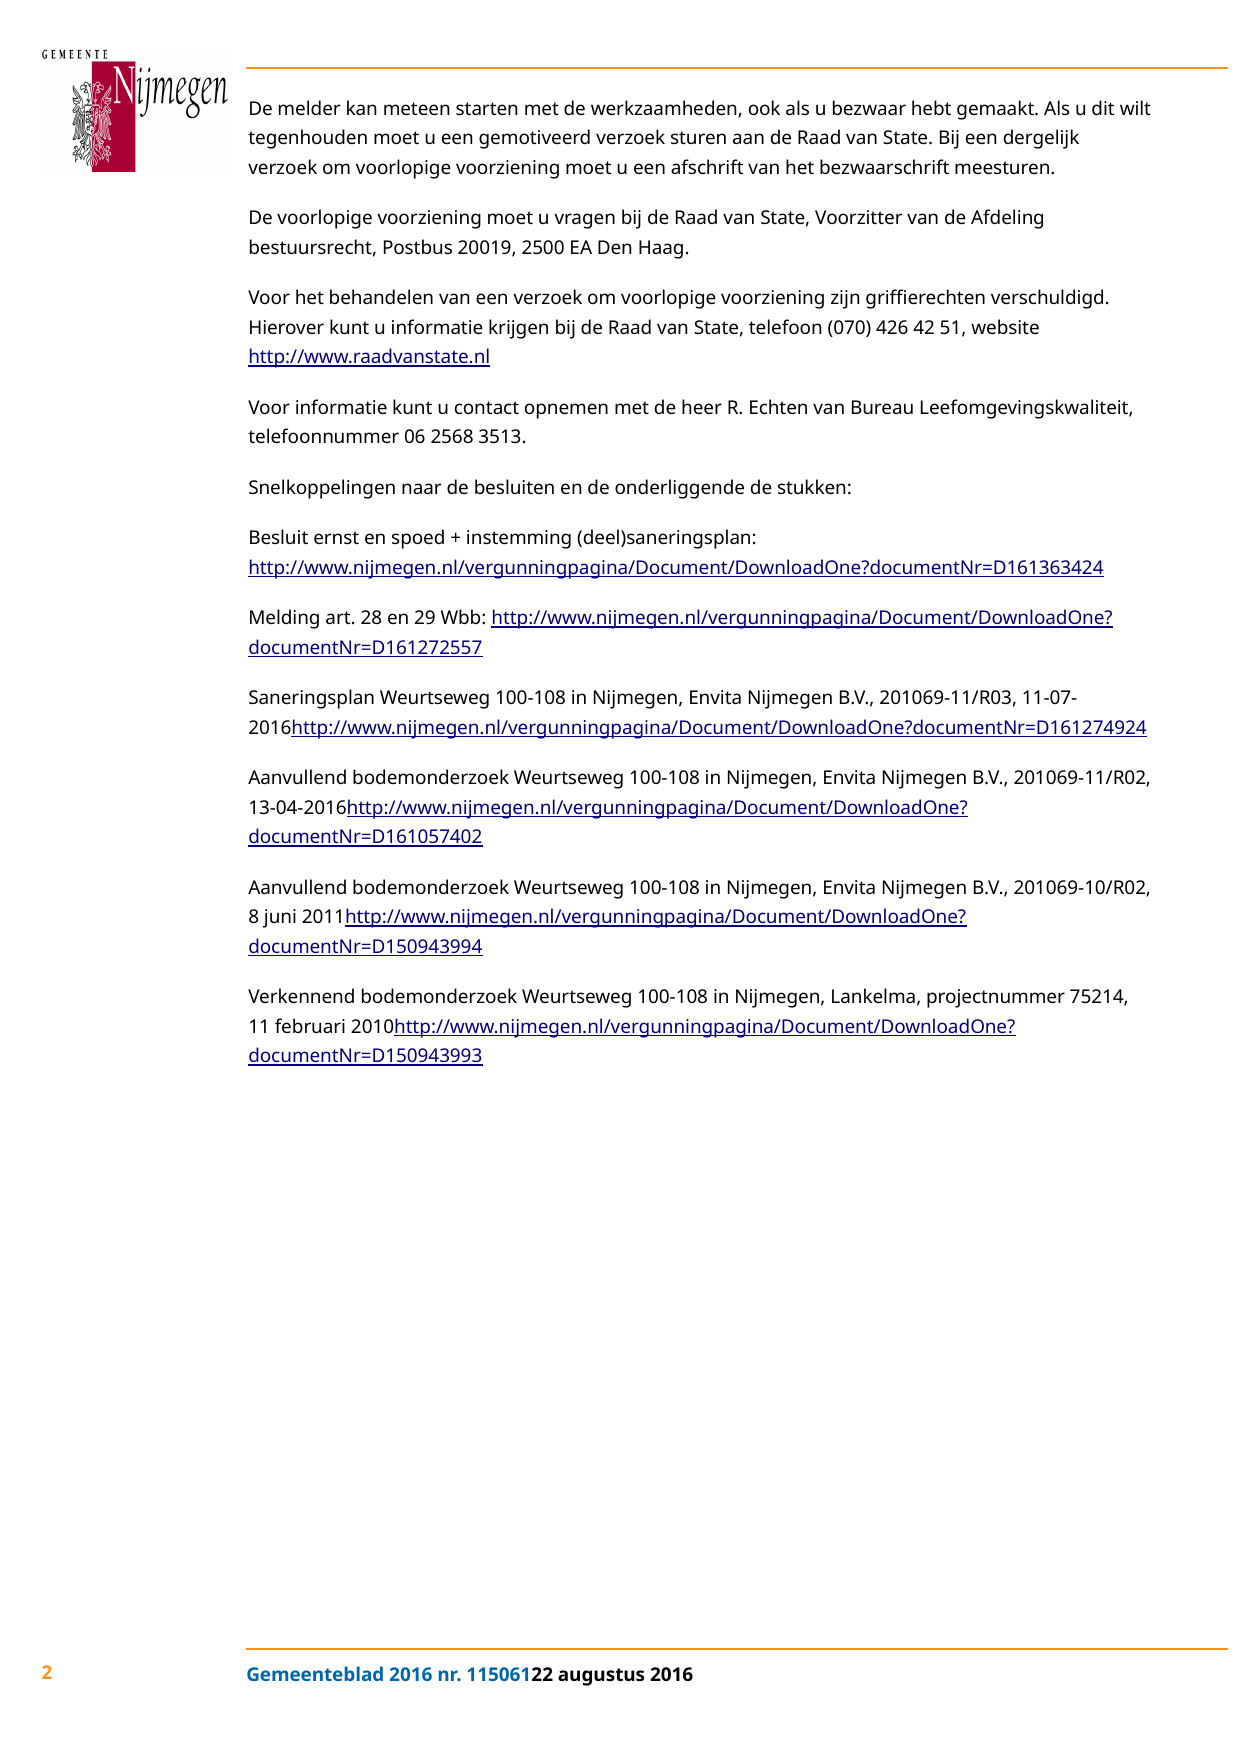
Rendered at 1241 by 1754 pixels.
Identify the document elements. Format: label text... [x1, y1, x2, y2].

text Besluit ernst en spoed + instemming (deel)saneringsplan: http://www.nijmegen.nl/vergunningpagina/Document/DownloadOne?documentNr=D161363424 [248, 524, 1152, 580]
text Voor informatie kunt u contact opnemen met de heer R. Echten van Bureau Leefomgevingskwaliteit, telefoonnummer 06 2568 3513. [248, 394, 1152, 449]
picture [41, 47, 231, 172]
text Snelkoppelingen naar de besluiten en de onderliggende de stukken: [248, 474, 1152, 500]
text Verkennend bodemonderzoek Weurtseweg 100-108 in Nijmegen, Lankelma, projectnummer 75214, 11 februari 2010http://www.nijmegen.nl/vergunningpagina/Document/DownloadOne?documentNr=D150943993 [248, 983, 1152, 1068]
text De melder kan meteen starten met de werkzaamheden, ook als u bezwaar hebt gemaakt. Als u dit wilt tegenhouden moet u een gemotiveerd verzoek sturen aan de Raad van State. Bij een dergelijk verzoek om voorlopige voorziening moet u een afschrift van het bezwaarschrift meesturen. [248, 95, 1152, 180]
text Aanvullend bodemonderzoek Weurtseweg 100-108 in Nijmegen, Envita Nijmegen B.V., 201069-10/R02, 8 juni 2011http://www.nijmegen.nl/vergunningpagina/Document/DownloadOne?documentNr=D150943994 [248, 874, 1152, 959]
text Aanvullend bodemonderzoek Weurtseweg 100-108 in Nijmegen, Envita Nijmegen B.V., 201069-11/R02, 13-04-2016http://www.nijmegen.nl/vergunningpagina/Document/DownloadOne?documentNr=D161057402 [248, 764, 1152, 849]
text Saneringsplan Weurtseweg 100-108 in Nijmegen, Envita Nijmegen B.V., 201069-11/R03, 11-07-2016http://www.nijmegen.nl/vergunningpagina/Document/DownloadOne?documentNr=D161274924 [248, 684, 1152, 740]
text Voor het behandelen van een verzoek om voorlopige voorziening zijn griffierechten verschuldigd. Hierover kunt u informatie krijgen bij de Raad van State, telefoon (070) 426 42 51, website http://www.raadvanstate.nl [248, 284, 1152, 369]
text De voorlopige voorziening moet u vragen bij de Raad van State, Voorzitter van de Afdeling bestuursrecht, Postbus 20019, 2500 EA Den Haag. [248, 204, 1152, 260]
text Melding art. 28 en 29 Wbb: http://www.nijmegen.nl/vergunningpagina/Document/DownloadOne?documentNr=D161272557 [248, 604, 1152, 660]
